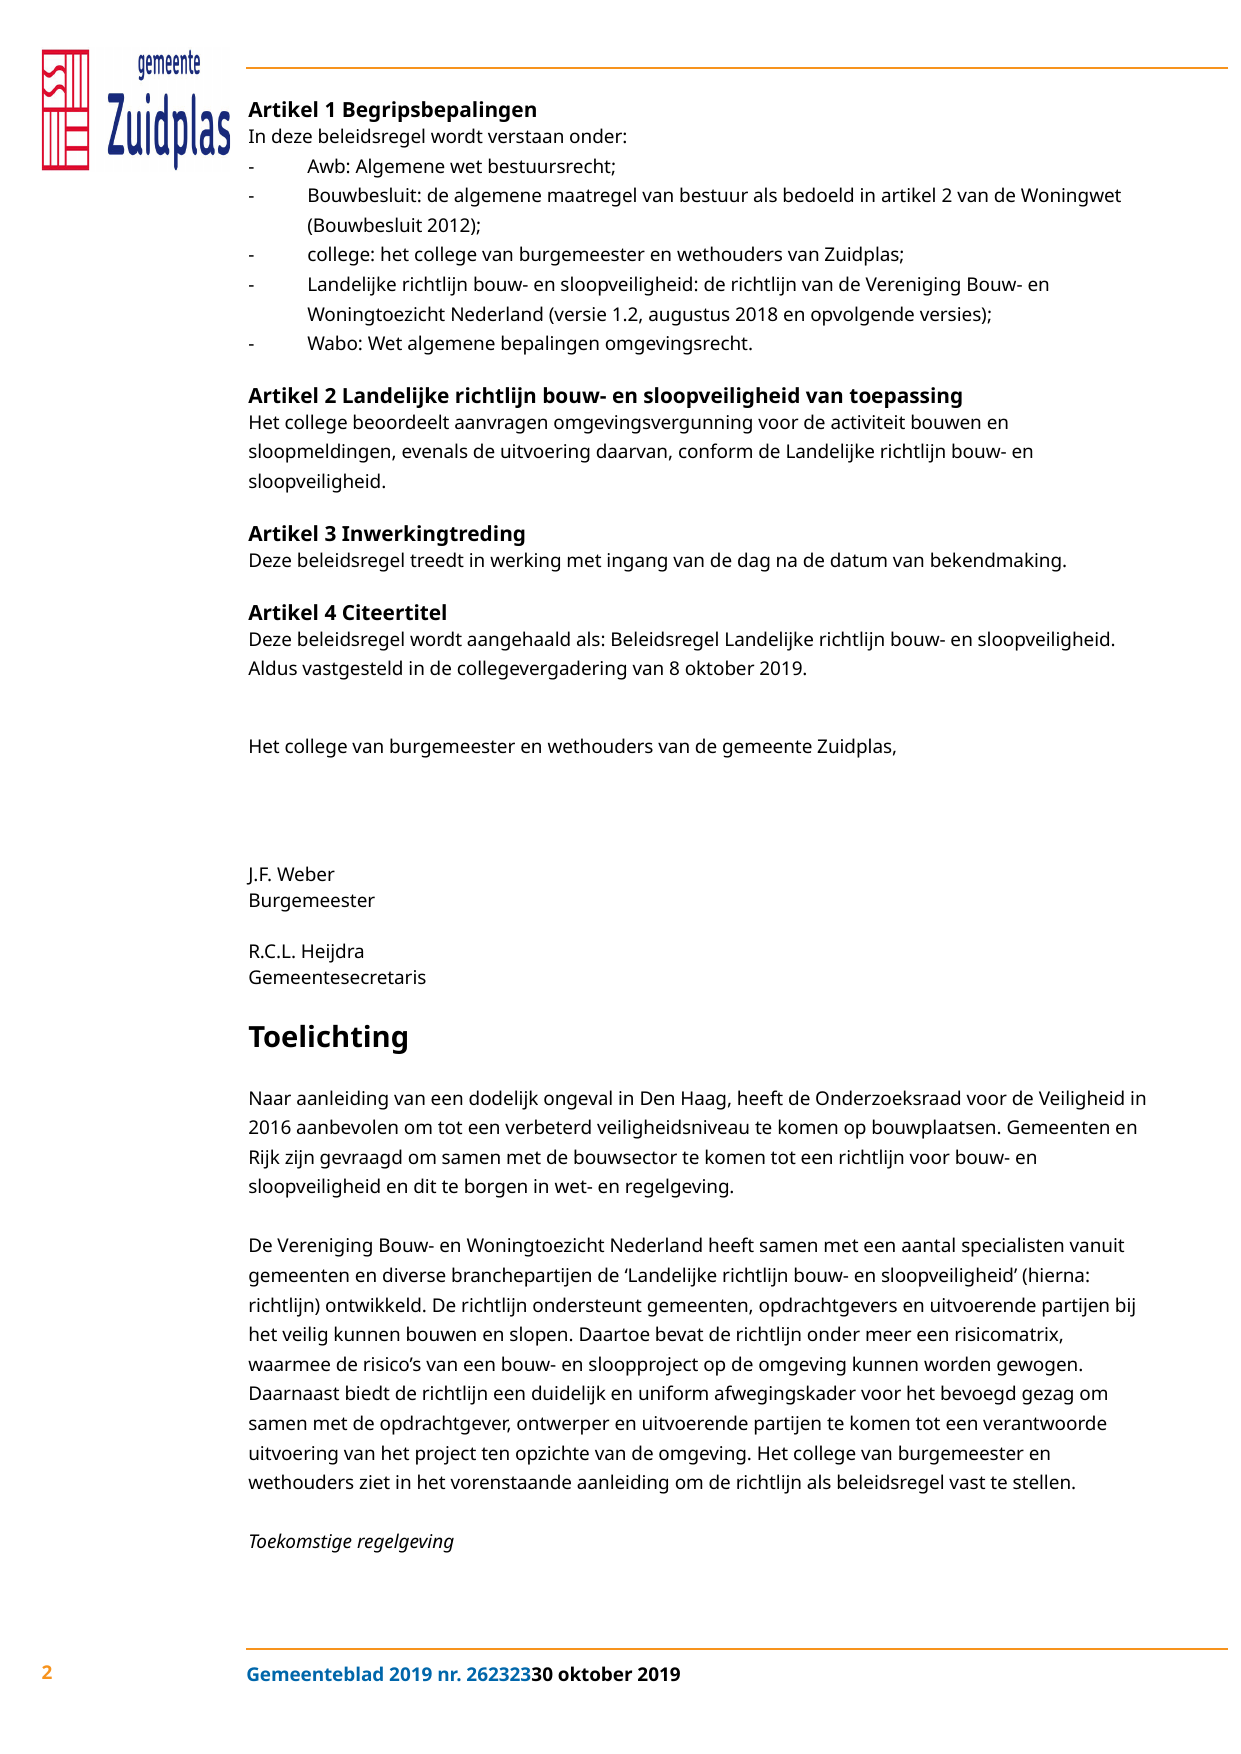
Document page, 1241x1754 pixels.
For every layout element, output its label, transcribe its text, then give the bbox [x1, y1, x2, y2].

text Aldus vastgesteld in de collegevergadering van 8 oktober 2019. [248, 656, 1152, 681]
text Deze beleidsregel treedt in werking met ingang van de dag na de datum van bekendmaking. [248, 547, 1152, 573]
text J.F. Weber [248, 861, 1152, 887]
list Landelijke richtlijn bouw- en sloopveiligheid: de richtlijn van de Vereniging Bouw- en Woningtoezicht Nederland (versie 1.2, augustus 2018 en opvolgende versies); [248, 271, 1152, 326]
text Artikel 3 Inwerkingtreding [248, 519, 1152, 547]
text Artikel 4 Citeertitel [248, 598, 1152, 626]
text De Vereniging Bouw- en Woningtoezicht Nederland heeft samen met een aantal specialisten vanuit gemeenten en diverse branchepartijen de ‘Landelijke richtlijn bouw- en sloopveiligheid’ (hierna: richtlijn) ontwikkeld. De richtlijn ondersteunt gemeenten, opdrachtgevers en uitvoerende partijen bij het veilig kunnen bouwen en slopen. Daartoe bevat de richtlijn onder meer een risicomatrix, waarmee de risico’s van een bouw- en sloopproject op de omgeving kunnen worden gewogen. Daarnaast biedt de richtlijn een duidelijk en uniform afwegingskader voor het bevoegd gezag om samen met de opdrachtgever, ontwerper en uitvoerende partijen te komen tot een verantwoorde uitvoering van het project ten opzichte van de omgeving. Het college van burgemeester en wethouders ziet in het vorenstaande aanleiding om de richtlijn als beleidsregel vast te stellen. [248, 1233, 1152, 1495]
list college: het college van burgemeester en wethouders van Zuidplas; [248, 242, 1152, 267]
picture [41, 47, 231, 172]
text Deze beleidsregel wordt aangehaald als: Beleidsregel Landelijke richtlijn bouw- en sloopveiligheid. [248, 626, 1152, 652]
list Wabo: Wet algemene bepalingen omgevingsrecht. [248, 330, 1152, 356]
text R.C.L. Heijdra [248, 939, 1152, 964]
list Bouwbesluit: de algemene maatregel van bestuur als bedoeld in artikel 2 van de Woningwet (Bouwbesluit 2012); [248, 182, 1152, 238]
text Toekomstige regelgeving [248, 1528, 1152, 1554]
text Naar aanleiding van een dodelijk ongeval in Den Haag, heeft de Onderzoeksraad voor de Veiligheid in 2016 aanbevolen om tot een verbeterd veiligheidsniveau te komen op bouwplaatsen. Gemeenten en Rijk zijn gevraagd om samen met de bouwsector te komen tot een richtlijn voor bouw- en sloopveiligheid en dit te borgen in wet- en regelgeving. [248, 1085, 1152, 1199]
text Burgemeester [248, 887, 1152, 913]
text Gemeentesecretaris [248, 964, 1152, 990]
text Artikel 1 Begripsbepalingen [248, 95, 1152, 123]
text In deze beleidsregel wordt verstaan onder: [248, 123, 1152, 149]
text Toelichting [248, 1016, 1152, 1056]
list Awb: Algemene wet bestuursrecht; [248, 153, 1152, 178]
text Artikel 2 Landelijke richtlijn bouw- en sloopveiligheid van toepassing [248, 381, 1152, 409]
text Het college beoordeelt aanvragen omgevingsvergunning voor de activiteit bouwen en sloopmeldingen, evenals de uitvoering daarvan, conform de Landelijke richtlijn bouw- en sloopveiligheid. [248, 409, 1152, 494]
text Het college van burgemeester en wethouders van de gemeente Zuidplas, [248, 733, 1152, 758]
